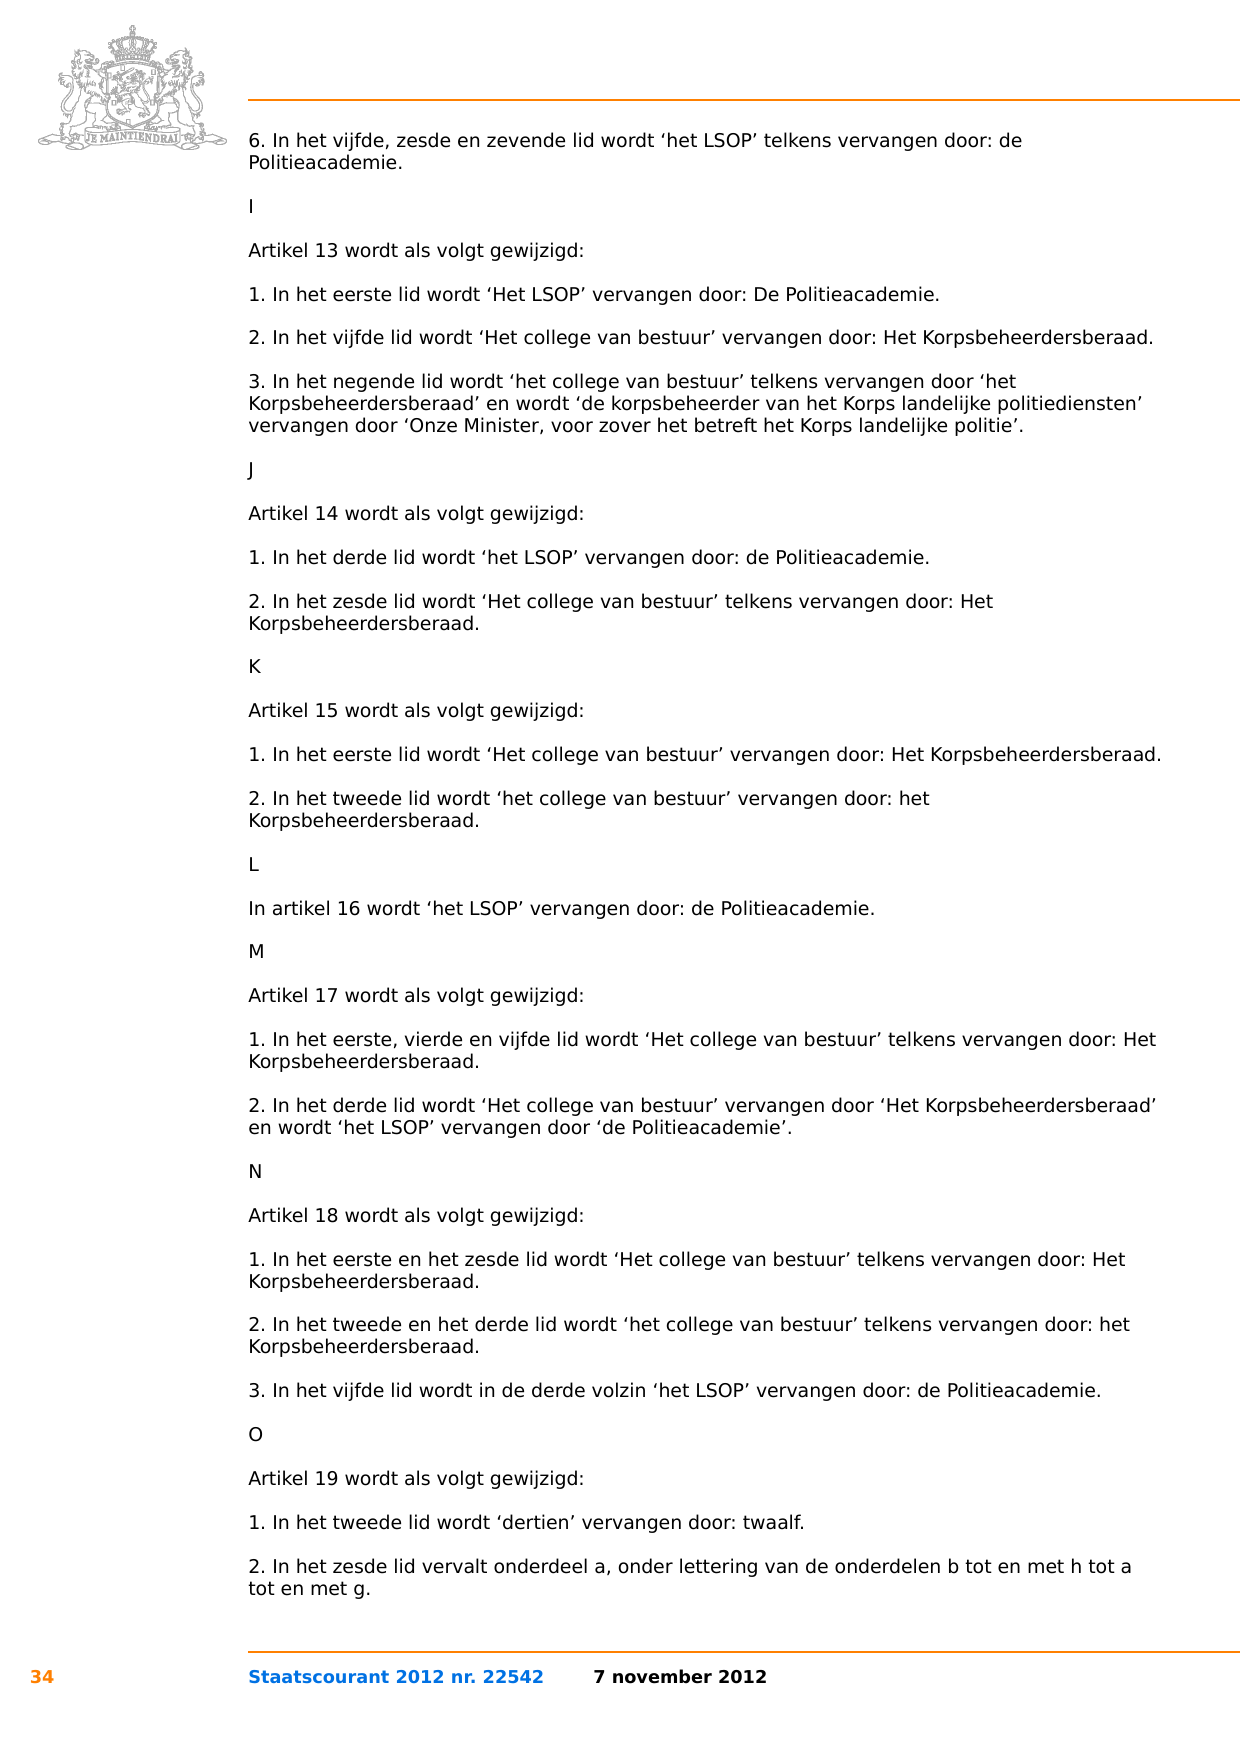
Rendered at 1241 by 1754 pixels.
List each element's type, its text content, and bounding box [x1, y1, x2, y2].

text 1. In het tweede lid wordt ‘dertien’ vervangen door: twaalf. [248, 1512, 1163, 1534]
picture [38, 25, 227, 150]
text Artikel 19 wordt als volgt gewijzigd: [248, 1468, 1163, 1490]
text O [248, 1424, 1163, 1446]
text 1. In het eerste lid wordt ‘Het LSOP’ vervangen door: De Politieacademie. [248, 283, 1163, 305]
text 2. In het zesde lid wordt ‘Het college van bestuur’ telkens vervangen door: Het Korpsbeheerdersberaad. [248, 591, 1163, 634]
text 2. In het vijfde lid wordt ‘Het college van bestuur’ vervangen door: Het Korpsbeheerdersberaad. [248, 327, 1163, 349]
text 1. In het eerste, vierde en vijfde lid wordt ‘Het college van bestuur’ telkens vervangen door: Het Korpsbeheerdersberaad. [248, 1029, 1163, 1073]
text In artikel 16 wordt ‘het LSOP’ vervangen door: de Politieacademie. [248, 898, 1163, 919]
text I [248, 196, 1163, 218]
text 2. In het derde lid wordt ‘Het college van bestuur’ vervangen door ‘Het Korpsbeheerdersberaad’ en wordt ‘het LSOP’ vervangen door ‘de Politieacademie’. [248, 1095, 1163, 1139]
text N [248, 1161, 1163, 1183]
text M [248, 941, 1163, 963]
text 6. In het vijfde, zesde en zevende lid wordt ‘het LSOP’ telkens vervangen door: de Politieacademie. [248, 130, 1163, 174]
text Artikel 18 wordt als volgt gewijzigd: [248, 1205, 1163, 1227]
text K [248, 656, 1163, 678]
text 2. In het zesde lid vervalt onderdeel a, onder lettering van de onderdelen b tot en met h tot a tot en met g. [248, 1556, 1163, 1599]
text L [248, 854, 1163, 876]
text 3. In het vijfde lid wordt in de derde volzin ‘het LSOP’ vervangen door: de Politieacademie. [248, 1380, 1163, 1402]
text 1. In het derde lid wordt ‘het LSOP’ vervangen door: de Politieacademie. [248, 547, 1163, 569]
text Artikel 13 wordt als volgt gewijzigd: [248, 239, 1163, 262]
text Artikel 14 wordt als volgt gewijzigd: [248, 503, 1163, 525]
text Artikel 15 wordt als volgt gewijzigd: [248, 700, 1163, 722]
text 1. In het eerste en het zesde lid wordt ‘Het college van bestuur’ telkens vervangen door: Het Korpsbeheerdersberaad. [248, 1248, 1163, 1292]
text 1. In het eerste lid wordt ‘Het college van bestuur’ vervangen door: Het Korpsbeheerdersberaad. [248, 744, 1163, 766]
text 3. In het negende lid wordt ‘het college van bestuur’ telkens vervangen door ‘het Korpsbeheerdersberaad’ en wordt ‘de korpsbeheerder van het Korps landelijke politiediensten’ vervangen door ‘Onze Minister, voor zover het betreft het Korps landelijke politie’. [248, 371, 1163, 437]
text J [248, 459, 1163, 481]
text 2. In het tweede lid wordt ‘het college van bestuur’ vervangen door: het Korpsbeheerdersberaad. [248, 788, 1163, 832]
text 2. In het tweede en het derde lid wordt ‘het college van bestuur’ telkens vervangen door: het Korpsbeheerdersberaad. [248, 1314, 1163, 1358]
text Artikel 17 wordt als volgt gewijzigd: [248, 985, 1163, 1007]
